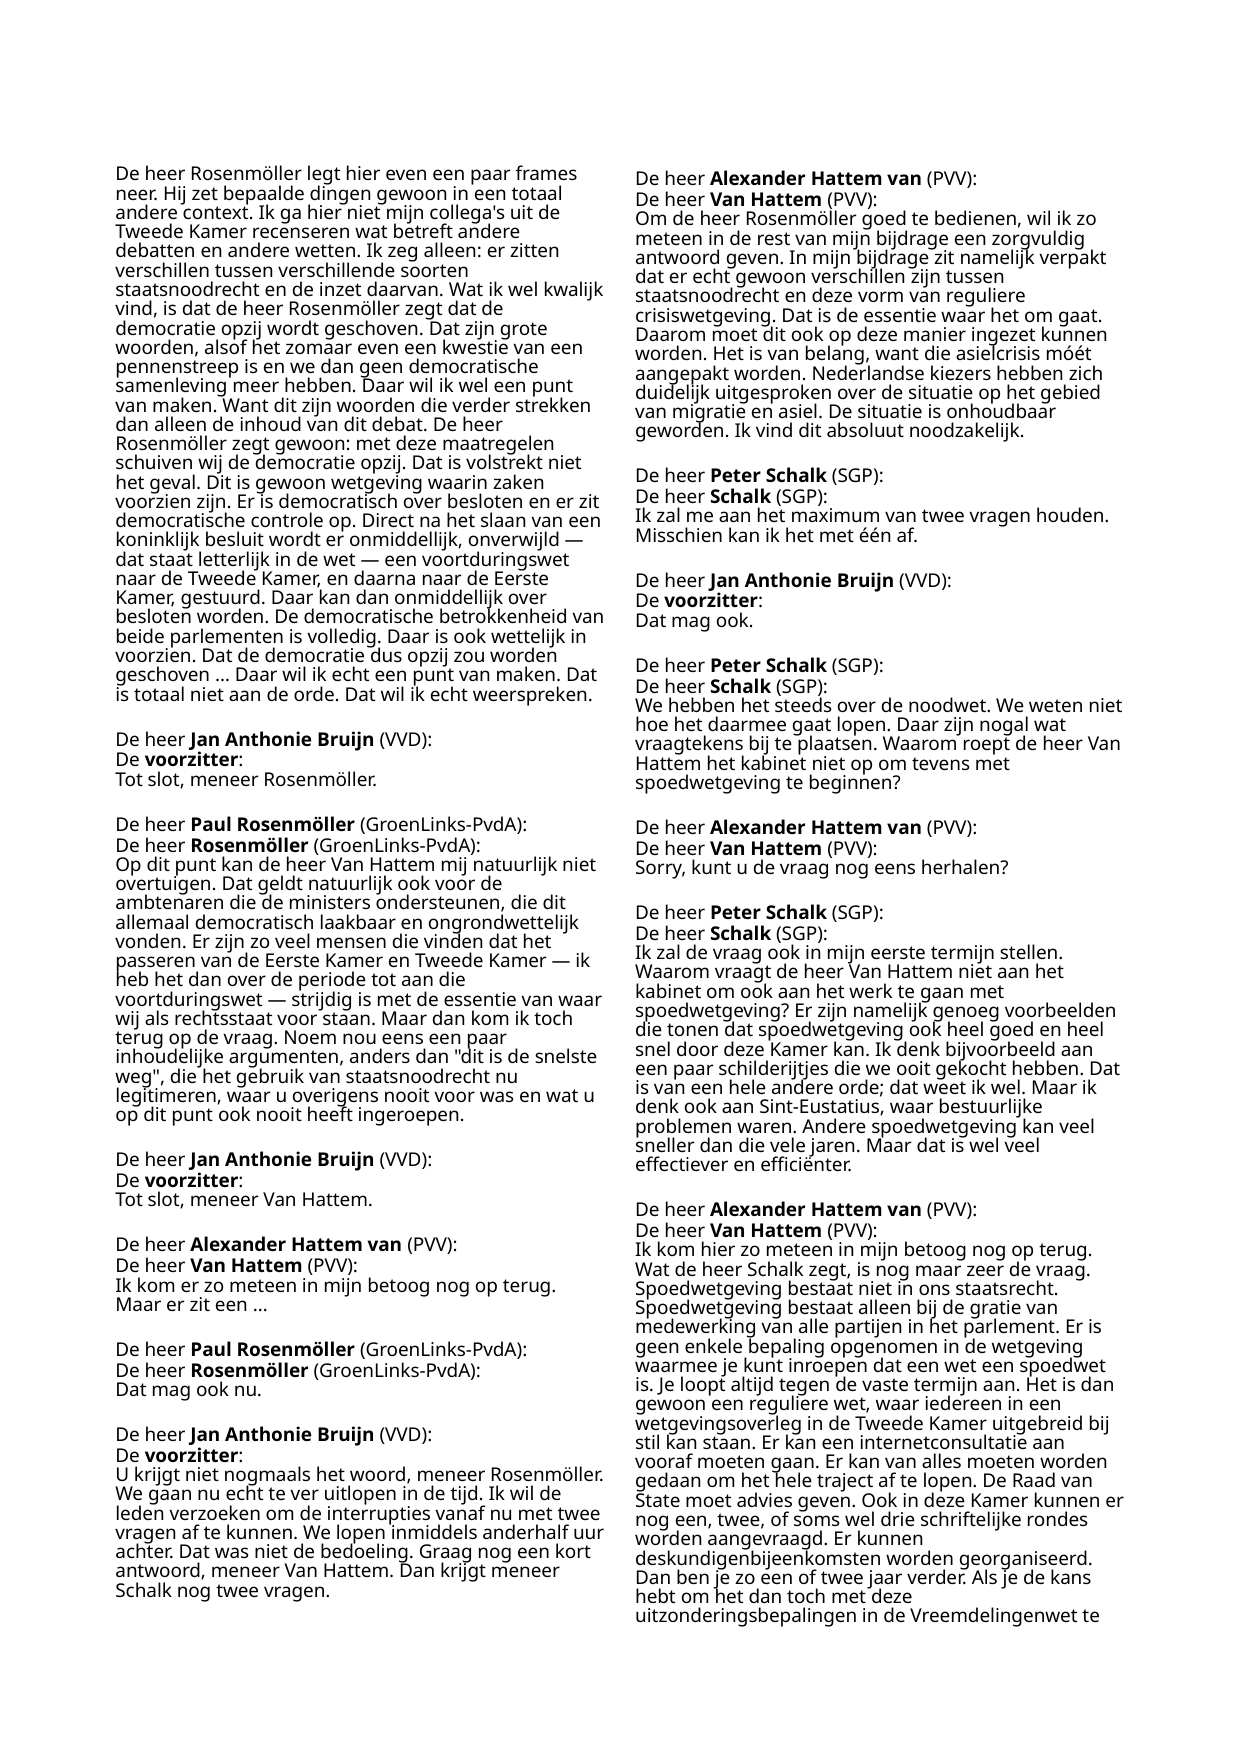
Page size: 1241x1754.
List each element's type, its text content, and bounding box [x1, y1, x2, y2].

text De heer Alexander Hattem van (PVV): [115, 1232, 605, 1257]
text De voorzitter: [115, 751, 605, 771]
text Ik kom hier zo meteen in mijn betoog nog op terug. Wat de heer Schalk zegt, is nog maar zeer de vraag. Spoedwetgeving bestaat niet in ons staatsrecht. Spoedwetgeving bestaat alleen bij de gratie van medewerking van alle partijen in het parlement. Er is geen enkele bepaling opgenomen in de wetgeving waarmee je kunt inroepen dat een wet een spoedwet is. Je loopt altijd tegen de vaste termijn aan. Het is dan gewoon een reguliere wet, waar iedereen in een wetgevingsoverleg in de Tweede Kamer uitgebreid bij stil kan staan. Er kan een internetconsultatie aan vooraf moeten gaan. Er kan van alles moeten worden gedaan om het hele traject af te lopen. De Raad van State moet advies geven. Ook in deze Kamer kunnen er nog een, twee, of soms wel drie schriftelijke rondes worden aangevraagd. Er kunnen deskundigenbijeenkomsten worden georganiseerd. Dan ben je zo een of twee jaar verder. Als je de kans hebt om het dan toch met deze uitzonderingsbepalingen in de Vreemdelingenwet te [635, 1241, 1125, 1627]
text De heer Van Hattem (PVV): [635, 840, 1125, 859]
text De heer Alexander Hattem van (PVV): [635, 1196, 1125, 1222]
text De heer Schalk (SGP): [635, 488, 1125, 507]
text De heer Rosenmöller legt hier even een paar frames neer. Hij zet bepaalde dingen gewoon in een totaal andere context. Ik ga hier niet mijn collega's uit de Tweede Kamer recenseren wat betreft andere debatten en andere wetten. Ik zeg alleen: er zitten verschillen tussen verschillende soorten staatsnoodrecht en de inzet daarvan. Wat ik wel kwalijk vind, is dat de heer Rosenmöller zegt dat de democratie opzij wordt geschoven. Dat zijn grote woorden, alsof het zomaar even een kwestie van een pennenstreep is en we dan geen democratische samenleving meer hebben. Daar wil ik wel een punt van maken. Want dit zijn woorden die verder strekken dan alleen de inhoud van dit debat. De heer Rosenmöller zegt gewoon: met deze maatregelen schuiven wij de democratie opzij. Dat is volstrekt niet het geval. Dit is gewoon wetgeving waarin zaken voorzien zijn. Er is democratisch over besloten en er zit democratische controle op. Direct na het slaan van een koninklijk besluit wordt er onmiddellijk, onverwijld — dat staat letterlijk in de wet — een voortduringswet naar de Tweede Kamer, en daarna naar de Eerste Kamer, gestuurd. Daar kan dan onmiddellijk over besloten worden. De democratische betrokkenheid van beide parlementen is volledig. Daar is ook wettelijk in voorzien. Dat de democratie dus opzij zou worden geschoven … Daar wil ik echt een punt van maken. Dat is totaal niet aan de orde. Dat wil ik echt weerspreken. [115, 165, 605, 705]
text De heer Paul Rosenmöller (GroenLinks-PvdA): [115, 811, 605, 837]
text De heer Peter Schalk (SGP): [635, 899, 1125, 925]
text Op dit punt kan de heer Van Hattem mij natuurlijk niet overtuigen. Dat geldt natuurlijk ook voor de ambtenaren die de ministers ondersteunen, die dit allemaal democratisch laakbaar en ongrondwettelijk vonden. Er zijn zo veel mensen die vinden dat het passeren van de Eerste Kamer en Tweede Kamer — ik heb het dan over de periode tot aan die voortduringswet — strijdig is met de essentie van waar wij als rechtsstaat voor staan. Maar dan kom ik toch terug op de vraag. Noem nou eens een paar inhoudelijke argumenten, anders dan "dit is de snelste weg", die het gebruik van staatsnoodrecht nu legitimeren, waar u overigens nooit voor was en wat u op dit punt ook nooit heeft ingeroepen. [115, 856, 605, 1126]
text De heer Jan Anthonie Bruijn (VVD): [635, 567, 1125, 592]
text De heer Rosenmöller (GroenLinks-PvdA): [115, 1362, 605, 1381]
text De heer Peter Schalk (SGP): [635, 652, 1125, 678]
text De heer Paul Rosenmöller (GroenLinks-PvdA): [115, 1336, 605, 1362]
text Tot slot, meneer Rosenmöller. [115, 771, 605, 790]
text Dat mag ook nu. [115, 1381, 605, 1400]
text Om de heer Rosenmöller goed te bedienen, wil ik zo meteen in de rest van mijn bijdrage een zorgvuldig antwoord geven. In mijn bijdrage zit namelijk verpakt dat er echt gewoon verschillen zijn tussen staatsnoodrecht en deze vorm van reguliere crisiswetgeving. Dat is de essentie waar het om gaat. Daarom moet dit ook op deze manier ingezet kunnen worden. Het is van belang, want die asielcrisis móét aangepakt worden. Nederlandse kiezers hebben zich duidelijk uitgesproken over de situatie op het gebied van migratie en asiel. De situatie is onhoudbaar geworden. Ik vind dit absoluut noodzakelijk. [635, 210, 1125, 442]
text Ik zal de vraag ook in mijn eerste termijn stellen. Waarom vraagt de heer Van Hattem niet aan het kabinet om ook aan het werk te gaan met spoedwetgeving? Er zijn namelijk genoeg voorbeelden die tonen dat spoedwetgeving ook heel goed en heel snel door deze Kamer kan. Ik denk bijvoorbeeld aan een paar schilderijtjes die we ooit gekocht hebben. Dat is van een hele andere orde; dat weet ik wel. Maar ik denk ook aan Sint-Eustatius, waar bestuurlijke problemen waren. Andere spoedwetgeving kan veel sneller dan die vele jaren. Maar dat is wel veel effectiever en efficiënter. [635, 944, 1125, 1175]
text De heer Van Hattem (PVV): [115, 1257, 605, 1277]
text De heer Rosenmöller (GroenLinks-PvdA): [115, 837, 605, 856]
text Ik zal me aan het maximum van twee vragen houden. Misschien kan ik het met één af. [635, 507, 1125, 546]
text De heer Van Hattem (PVV): [635, 191, 1125, 210]
text Dat mag ook. [635, 612, 1125, 631]
text Ik kom er zo meteen in mijn betoog nog op terug. Maar er zit een … [115, 1277, 605, 1315]
text De heer Alexander Hattem van (PVV): [635, 165, 1125, 191]
text Sorry, kunt u de vraag nog eens herhalen? [635, 859, 1125, 878]
text De voorzitter: [115, 1172, 605, 1191]
text U krijgt niet nogmaals het woord, meneer Rosenmöller. We gaan nu echt te ver uitlopen in de tijd. Ik wil de leden verzoeken om de interrupties vanaf nu met twee vragen af te kunnen. We lopen inmiddels anderhalf uur achter. Dat was niet de bedoeling. Graag nog een kort antwoord, meneer Van Hattem. Dan krijgt meneer Schalk nog twee vragen. [115, 1466, 605, 1601]
text De heer Alexander Hattem van (PVV): [635, 814, 1125, 840]
text De heer Schalk (SGP): [635, 925, 1125, 944]
text De voorzitter: [635, 592, 1125, 612]
text We hebben het steeds over de noodwet. We weten niet hoe het daarmee gaat lopen. Daar zijn nogal wat vraagtekens bij te plaatsen. Waarom roept de heer Van Hattem het kabinet niet op om tevens met spoedwetgeving te beginnen? [635, 697, 1125, 793]
text De heer Van Hattem (PVV): [635, 1222, 1125, 1241]
text De heer Jan Anthonie Bruijn (VVD): [115, 726, 605, 751]
text Tot slot, meneer Van Hattem. [115, 1191, 605, 1211]
text De heer Schalk (SGP): [635, 678, 1125, 697]
text De voorzitter: [115, 1447, 605, 1466]
text De heer Peter Schalk (SGP): [635, 462, 1125, 488]
text De heer Jan Anthonie Bruijn (VVD): [115, 1146, 605, 1172]
text De heer Jan Anthonie Bruijn (VVD): [115, 1421, 605, 1447]
